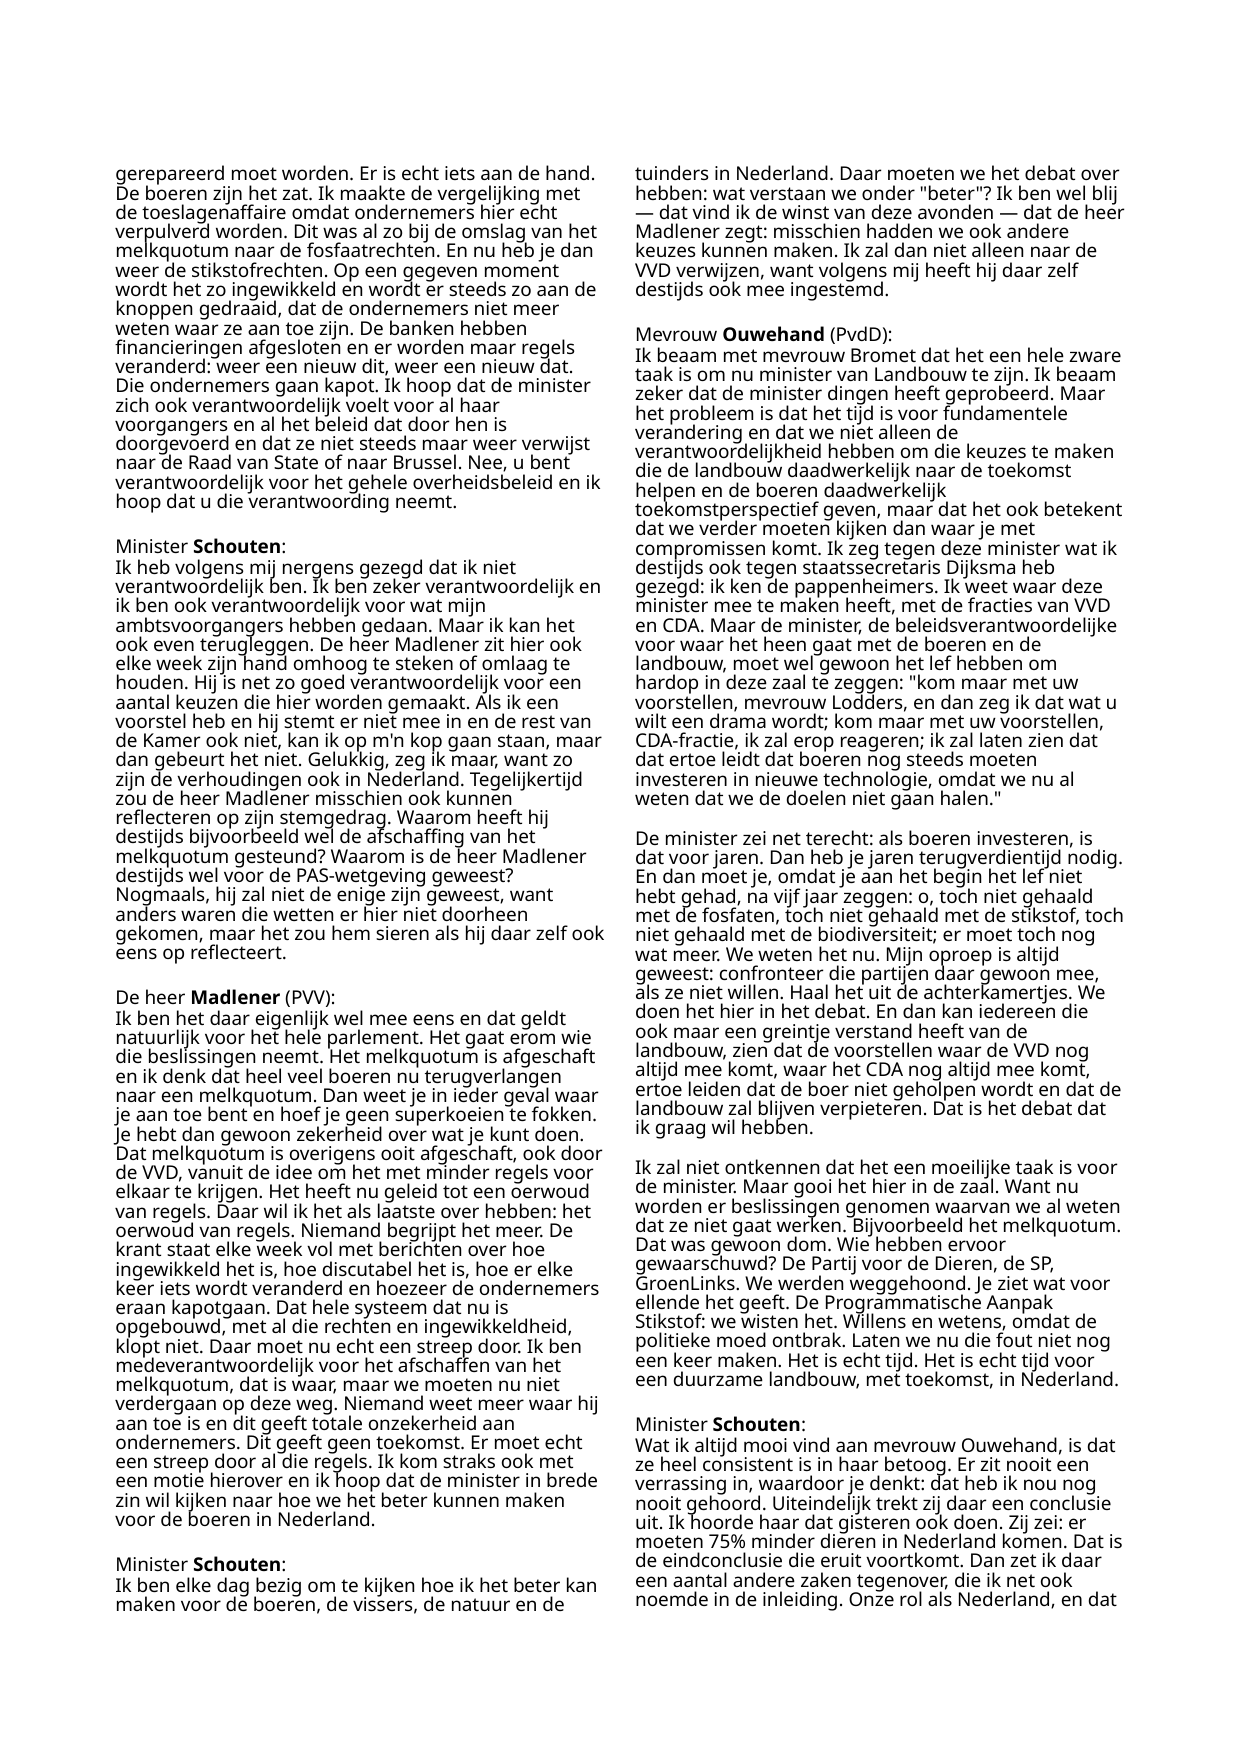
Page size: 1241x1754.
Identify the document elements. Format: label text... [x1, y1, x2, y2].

text gerepareerd moet worden. Er is echt iets aan de hand. De boeren zijn het zat. Ik maakte de vergelijking met de toeslagenaffaire omdat ondernemers hier echt verpulverd worden. Dit was al zo bij de omslag van het melkquotum naar de fosfaatrechten. En nu heb je dan weer de stikstofrechten. Op een gegeven moment wordt het zo ingewikkeld en wordt er steeds zo aan de knoppen gedraaid, dat de ondernemers niet meer weten waar ze aan toe zijn. De banken hebben financieringen afgesloten en er worden maar regels veranderd: weer een nieuw dit, weer een nieuw dat. Die ondernemers gaan kapot. Ik hoop dat de minister zich ook verantwoordelijk voelt voor al haar voorgangers en al het beleid dat door hen is doorgevoerd en dat ze niet steeds maar weer verwijst naar de Raad van State of naar Brussel. Nee, u bent verantwoordelijk voor het gehele overheidsbeleid en ik hoop dat u die verantwoording neemt. [115, 165, 605, 512]
text Wat ik altijd mooi vind aan mevrouw Ouwehand, is dat ze heel consistent is in haar betoog. Er zit nooit een verrassing in, waardoor je denkt: dat heb ik nou nog nooit gehoord. Uiteindelijk trekt zij daar een conclusie uit. Ik hoorde haar dat gisteren ook doen. Zij zei: er moeten 75% minder dieren in Nederland komen. Dat is de eindconclusie die eruit voortkomt. Dan zet ik daar een aantal andere zaken tegenover, die ik net ook noemde in de inleiding. Onze rol als Nederland, en dat [635, 1437, 1125, 1610]
text De minister zei net terecht: als boeren investeren, is dat voor jaren. Dan heb je jaren terugverdientijd nodig. En dan moet je, omdat je aan het begin het lef niet hebt gehad, na vijf jaar zeggen: o, toch niet gehaald met de fosfaten, toch niet gehaald met de stikstof, toch niet gehaald met de biodiversiteit; er moet toch nog wat meer. We weten het nu. Mijn oproep is altijd geweest: confronteer die partijen daar gewoon mee, als ze niet willen. Haal het uit de achterkamertjes. We doen het hier in het debat. En dan kan iedereen die ook maar een greintje verstand heeft van de landbouw, zien dat de voorstellen waar de VVD nog altijd mee komt, waar het CDA nog altijd mee komt, ertoe leiden dat de boer niet geholpen wordt en dat de landbouw zal blijven verpieteren. Dat is het debat dat ik graag wil hebben. [635, 830, 1125, 1138]
text Ik beaam met mevrouw Bromet dat het een hele zware taak is om nu minister van Landbouw te zijn. Ik beaam zeker dat de minister dingen heeft geprobeerd. Maar het probleem is dat het tijd is voor fundamentele verandering en dat we niet alleen de verantwoordelijkheid hebben om die keuzes te maken die de landbouw daadwerkelijk naar de toekomst helpen en de boeren daadwerkelijk toekomstperspectief geven, maar dat het ook betekent dat we verder moeten kijken dan waar je met compromissen komt. Ik zeg tegen deze minister wat ik destijds ook tegen staatssecretaris Dijksma heb gezegd: ik ken de pappenheimers. Ik weet waar deze minister mee te maken heeft, met de fracties van VVD en CDA. Maar de minister, de beleidsverantwoordelijke voor waar het heen gaat met de boeren en de landbouw, moet wel gewoon het lef hebben om hardop in deze zaal te zeggen: "kom maar met uw voorstellen, mevrouw Lodders, en dan zeg ik dat wat u wilt een drama wordt; kom maar met uw voorstellen, CDA-fractie, ik zal erop reageren; ik zal laten zien dat dat ertoe leidt dat boeren nog steeds moeten investeren in nieuwe technologie, omdat we nu al weten dat we de doelen niet gaan halen." [635, 347, 1125, 809]
text Ik heb volgens mij nergens gezegd dat ik niet verantwoordelijk ben. Ik ben zeker verantwoordelijk en ik ben ook verantwoordelijk voor wat mijn ambtsvoorgangers hebben gedaan. Maar ik kan het ook even terugleggen. De heer Madlener zit hier ook elke week zijn hand omhoog te steken of omlaag te houden. Hij is net zo goed verantwoordelijk voor een aantal keuzen die hier worden gemaakt. Als ik een voorstel heb en hij stemt er niet mee in en de rest van de Kamer ook niet, kan ik op m'n kop gaan staan, maar dan gebeurt het niet. Gelukkig, zeg ik maar, want zo zijn de verhoudingen ook in Nederland. Tegelijkertijd zou de heer Madlener misschien ook kunnen reflecteren op zijn stemgedrag. Waarom heeft hij destijds bijvoorbeeld wel de afschaffing van het melkquotum gesteund? Waarom is de heer Madlener destijds wel voor de PAS-wetgeving geweest? Nogmaals, hij zal niet de enige zijn geweest, want anders waren die wetten er hier niet doorheen gekomen, maar het zou hem sieren als hij daar zelf ook eens op reflecteert. [115, 559, 605, 963]
text Ik zal niet ontkennen dat het een moeilijke taak is voor de minister. Maar gooi het hier in de zaal. Want nu worden er beslissingen genomen waarvan we al weten dat ze niet gaat werken. Bijvoorbeeld het melkquotum. Dat was gewoon dom. Wie hebben ervoor gewaarschuwd? De Partij voor de Dieren, de SP, GroenLinks. We werden weggehoond. Je ziet wat voor ellende het geeft. De Programmatische Aanpak Stikstof: we wisten het. Willens en wetens, omdat de politieke moed ontbrak. Laten we nu die fout niet nog een keer maken. Het is echt tijd. Het is echt tijd voor een duurzame landbouw, met toekomst, in Nederland. [635, 1159, 1125, 1390]
text Ik ben elke dag bezig om te kijken hoe ik het beter kan maken voor de boeren, de vissers, de natuur en de [115, 1577, 605, 1615]
text Ik ben het daar eigenlijk wel mee eens en dat geldt natuurlijk voor het hele parlement. Het gaat erom wie die beslissingen neemt. Het melkquotum is afgeschaft en ik denk dat heel veel boeren nu terugverlangen naar een melkquotum. Dan weet je in ieder geval waar je aan toe bent en hoef je geen superkoeien te fokken. Je hebt dan gewoon zekerheid over wat je kunt doen. Dat melkquotum is overigens ooit afgeschaft, ook door de VVD, vanuit de idee om het met minder regels voor elkaar te krijgen. Het heeft nu geleid tot een oerwoud van regels. Daar wil ik het als laatste over hebben: het oerwoud van regels. Niemand begrijpt het meer. De krant staat elke week vol met berichten over hoe ingewikkeld het is, hoe discutabel het is, hoe er elke keer iets wordt veranderd en hoezeer de ondernemers eraan kapotgaan. Dat hele systeem dat nu is opgebouwd, met al die rechten en ingewikkeldheid, klopt niet. Daar moet nu echt een streep door. Ik ben medeverantwoordelijk voor het afschaffen van het melkquotum, dat is waar, maar we moeten nu niet verdergaan op deze weg. Niemand weet meer waar hij aan toe is en dit geeft totale onzekerheid aan ondernemers. Dit geeft geen toekomst. Er moet echt een streep door al die regels. Ik kom straks ook met een motie hierover en ik hoop dat de minister in brede zin wil kijken naar hoe we het beter kunnen maken voor de boeren in Nederland. [115, 1010, 605, 1530]
text Minister Schouten: [635, 1411, 1125, 1437]
text De heer Madlener (PVV): [115, 984, 605, 1010]
text Minister Schouten: [115, 533, 605, 559]
text tuinders in Nederland. Daar moeten we het debat over hebben: wat verstaan we onder "beter"? Ik ben wel blij — dat vind ik de winst van deze avonden — dat de heer Madlener zegt: misschien hadden we ook andere keuzes kunnen maken. Ik zal dan niet alleen naar de VVD verwijzen, want volgens mij heeft hij daar zelf destijds ook mee ingestemd. [635, 165, 1125, 300]
text Mevrouw Ouwehand (PvdD): [635, 321, 1125, 347]
text Minister Schouten: [115, 1551, 605, 1577]
